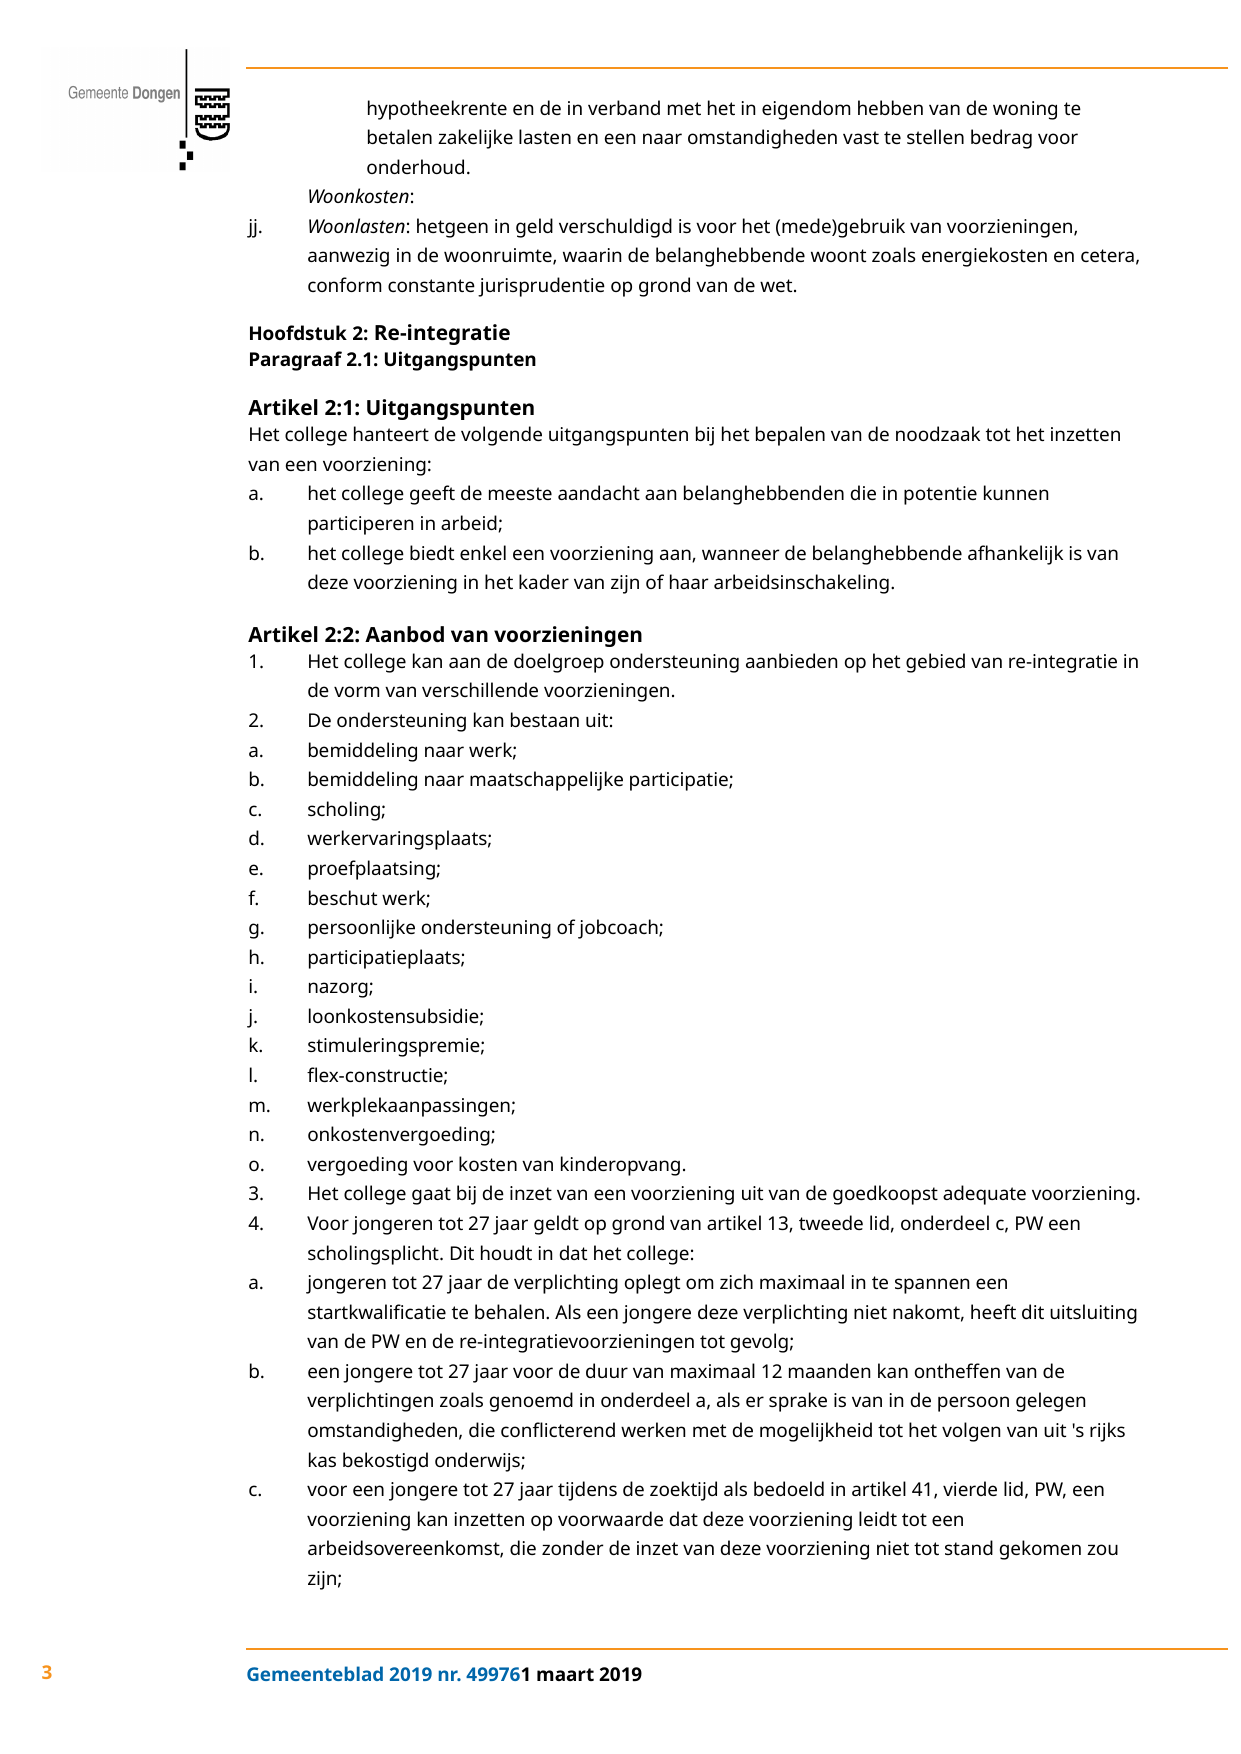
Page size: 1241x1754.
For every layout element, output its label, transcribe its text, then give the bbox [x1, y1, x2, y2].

list werkplekaanpassingen; [248, 1092, 1152, 1118]
list stimuleringspremie; [248, 1033, 1152, 1058]
list Woonkosten: [248, 183, 1152, 209]
list jongeren tot 27 jaar de verplichting oplegt om zich maximaal in te spannen een startkwalificatie te behalen. Als een jongere deze verplichting niet nakomt, heeft dit uitsluiting van de PW en de re-integratievoorzieningen tot gevolg; [248, 1269, 1152, 1354]
list nazorg; [248, 973, 1152, 999]
text Artikel 2:2: Aanbod van voorzieningen [248, 620, 1152, 648]
text Paragraaf 2.1: Uitgangspunten [248, 346, 1152, 372]
text Hoofdstuk 2: Re-integratie [248, 318, 1152, 346]
list Het college gaat bij de inzet van een voorziening uit van de goedkoopst adequate voorziening. [248, 1181, 1152, 1206]
picture [41, 47, 231, 172]
list Het college kan aan de doelgroep ondersteuning aanbieden op het gebied van re-integratie in de vorm van verschillende voorzieningen. [248, 648, 1152, 703]
list het college geeft de meeste aandacht aan belanghebbenden die in potentie kunnen participeren in arbeid; [248, 481, 1152, 536]
list scholing; [248, 796, 1152, 822]
list hypotheekrente en de in verband met het in eigendom hebben van de woning te betalen zakelijke lasten en een naar omstandigheden vast te stellen bedrag voor onderhoud. [307, 95, 1152, 180]
text Artikel 2:1: Uitgangspunten [248, 393, 1152, 421]
list De ondersteuning kan bestaan uit: [248, 707, 1152, 733]
list onkostenvergoeding; [248, 1121, 1152, 1147]
list proefplaatsing; [248, 855, 1152, 881]
list bemiddeling naar maatschappelijke participatie; [248, 766, 1152, 792]
list vergoeding voor kosten van kinderopvang. [248, 1151, 1152, 1177]
list bemiddeling naar werk; [248, 737, 1152, 763]
list een jongere tot 27 jaar voor de duur van maximaal 12 maanden kan ontheffen van de verplichtingen zoals genoemd in onderdeel a, als er sprake is van in de persoon gelegen omstandigheden, die conflicterend werken met de mogelijkheid tot het volgen van uit 's rijks kas bekostigd onderwijs; [248, 1358, 1152, 1473]
list beschut werk; [248, 885, 1152, 911]
text Het college hanteert de volgende uitgangspunten bij het bepalen van de noodzaak tot het inzetten van een voorziening: [248, 421, 1152, 477]
list voor een jongere tot 27 jaar tijdens de zoektijd als bedoeld in artikel 41, vierde lid, PW, een voorziening kan inzetten op voorwaarde dat deze voorziening leidt tot een arbeidsovereenkomst, die zonder de inzet van deze voorziening niet tot stand gekomen zou zijn; [248, 1476, 1152, 1591]
list werkervaringsplaats; [248, 826, 1152, 851]
list participatieplaats; [248, 944, 1152, 970]
list Woonlasten: hetgeen in geld verschuldigd is voor het (mede)gebruik van voorzieningen, aanwezig in de woonruimte, waarin de belanghebbende woont zoals energiekosten en cetera, conform constante jurisprudentie op grond van de wet. [248, 213, 1152, 298]
list flex-constructie; [248, 1062, 1152, 1088]
list Voor jongeren tot 27 jaar geldt op grond van artikel 13, tweede lid, onderdeel c, PW een scholingsplicht. Dit houdt in dat het college: [248, 1210, 1152, 1266]
list loonkostensubsidie; [248, 1003, 1152, 1029]
list persoonlijke ondersteuning of jobcoach; [248, 914, 1152, 940]
list het college biedt enkel een voorziening aan, wanneer de belanghebbende afhankelijk is van deze voorziening in het kader van zijn of haar arbeidsinschakeling. [248, 540, 1152, 595]
